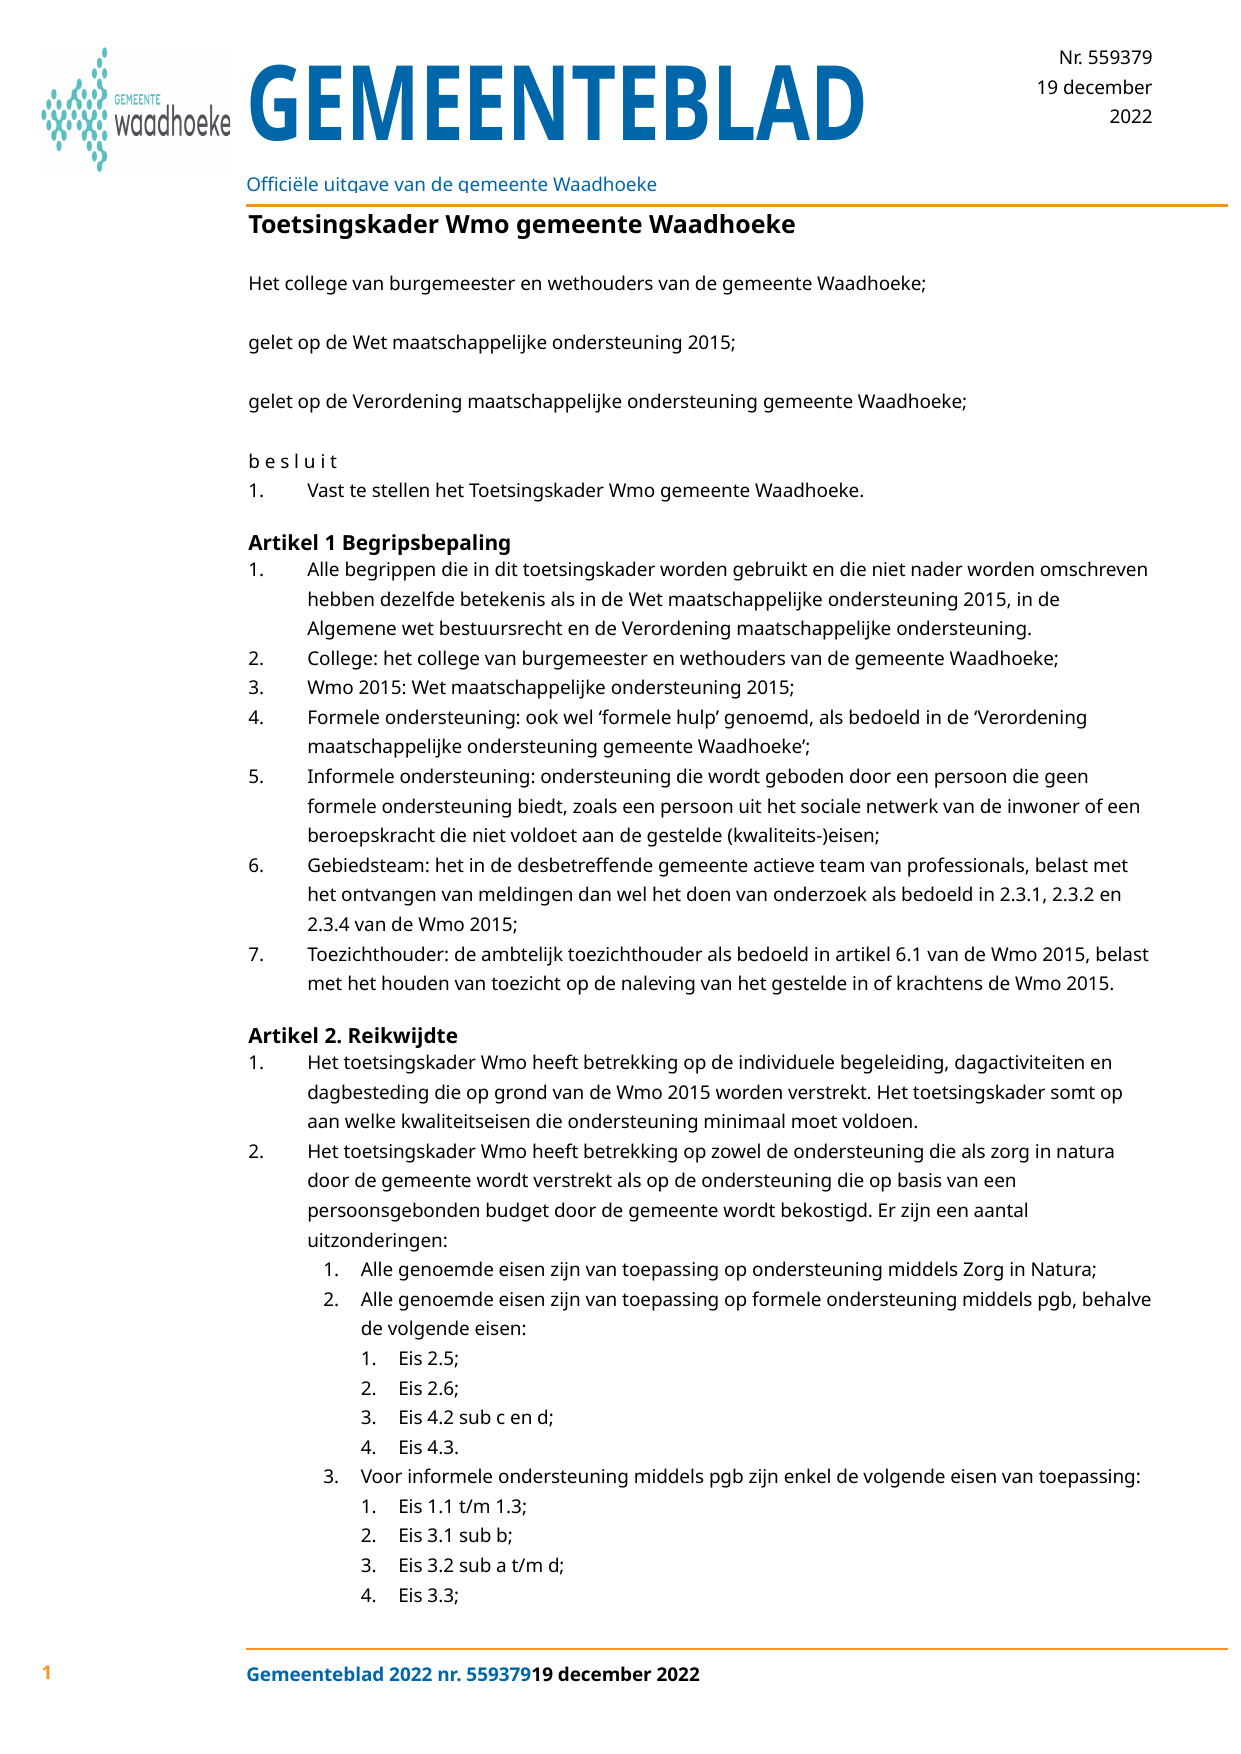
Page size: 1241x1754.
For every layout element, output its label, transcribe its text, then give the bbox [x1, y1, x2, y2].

list Eis 4.3. [361, 1434, 1152, 1459]
list College: het college van burgemeester en wethouders van de gemeente Waadhoeke; [248, 645, 1152, 671]
list Vast te stellen het Toetsingskader Wmo gemeente Waadhoeke. [248, 477, 1152, 503]
list Eis 3.1 sub b; [361, 1523, 1152, 1548]
list Voor informele ondersteuning middels pgb zijn enkel de volgende eisen van toepassing: [323, 1463, 1152, 1489]
list Eis 3.3; [361, 1582, 1152, 1607]
text gelet op de Verordening maatschappelijke ondersteuning gemeente Waadhoeke; [248, 389, 1152, 414]
list Toezichthouder: de ambtelijk toezichthouder als bedoeld in artikel 6.1 van de Wmo 2015, belast met het houden van toezicht op de naleving van het gestelde in of krachtens de Wmo 2015. [248, 941, 1152, 996]
text Toetsingskader Wmo gemeente Waadhoeke [248, 207, 1152, 241]
text Het college van burgemeester en wethouders van de gemeente Waadhoeke; [248, 270, 1152, 296]
list Wmo 2015: Wet maatschappelijke ondersteuning 2015; [248, 674, 1152, 700]
text Artikel 1 Begripsbepaling [248, 528, 1152, 556]
list Gebiedsteam: het in de desbetreffende gemeente actieve team van professionals, belast met het ontvangen van meldingen dan wel het doen van onderzoek als bedoeld in 2.3.1, 2.3.2 en 2.3.4 van de Wmo 2015; [248, 852, 1152, 937]
picture [41, 47, 231, 172]
text b e s l u i t [248, 448, 1152, 473]
list Alle begrippen die in dit toetsingskader worden gebruikt en die niet nader worden omschreven hebben dezelfde betekenis als in de Wet maatschappelijke ondersteuning 2015, in de Algemene wet bestuursrecht en de Verordening maatschappelijke ondersteuning. [248, 556, 1152, 641]
list Alle genoemde eisen zijn van toepassing op ondersteuning middels Zorg in Natura; [323, 1256, 1152, 1282]
list Eis 1.1 t/m 1.3; [361, 1493, 1152, 1519]
list Formele ondersteuning: ook wel ‘formele hulp’ genoemd, als bedoeld in de ‘Verordening maatschappelijke ondersteuning gemeente Waadhoeke’; [248, 704, 1152, 759]
list Eis 3.2 sub a t/m d; [361, 1552, 1152, 1578]
list Eis 4.2 sub c en d; [361, 1404, 1152, 1430]
list Informele ondersteuning: ondersteuning die wordt geboden door een persoon die geen formele ondersteuning biedt, zoals een persoon uit het sociale netwerk van de inwoner of een beroepskracht die niet voldoet aan de gestelde (kwaliteits-)eisen; [248, 763, 1152, 848]
list Alle genoemde eisen zijn van toepassing op formele ondersteuning middels pgb, behalve de volgende eisen: [323, 1286, 1152, 1341]
list Eis 2.5; [361, 1345, 1152, 1371]
list Eis 2.6; [361, 1375, 1152, 1400]
list Het toetsingskader Wmo heeft betrekking op zowel de ondersteuning die als zorg in natura door de gemeente wordt verstrekt als op de ondersteuning die op basis van een persoonsgebonden budget door de gemeente wordt bekostigd. Er zijn een aantal uitzonderingen: [248, 1138, 1152, 1252]
list Het toetsingskader Wmo heeft betrekking op de individuele begeleiding, dagactiviteiten en dagbesteding die op grond van de Wmo 2015 worden verstrekt. Het toetsingskader somt op aan welke kwaliteitseisen die ondersteuning minimaal moet voldoen. [248, 1049, 1152, 1134]
text Artikel 2. Reikwijdte [248, 1021, 1152, 1049]
text gelet op de Wet maatschappelijke ondersteuning 2015; [248, 329, 1152, 355]
